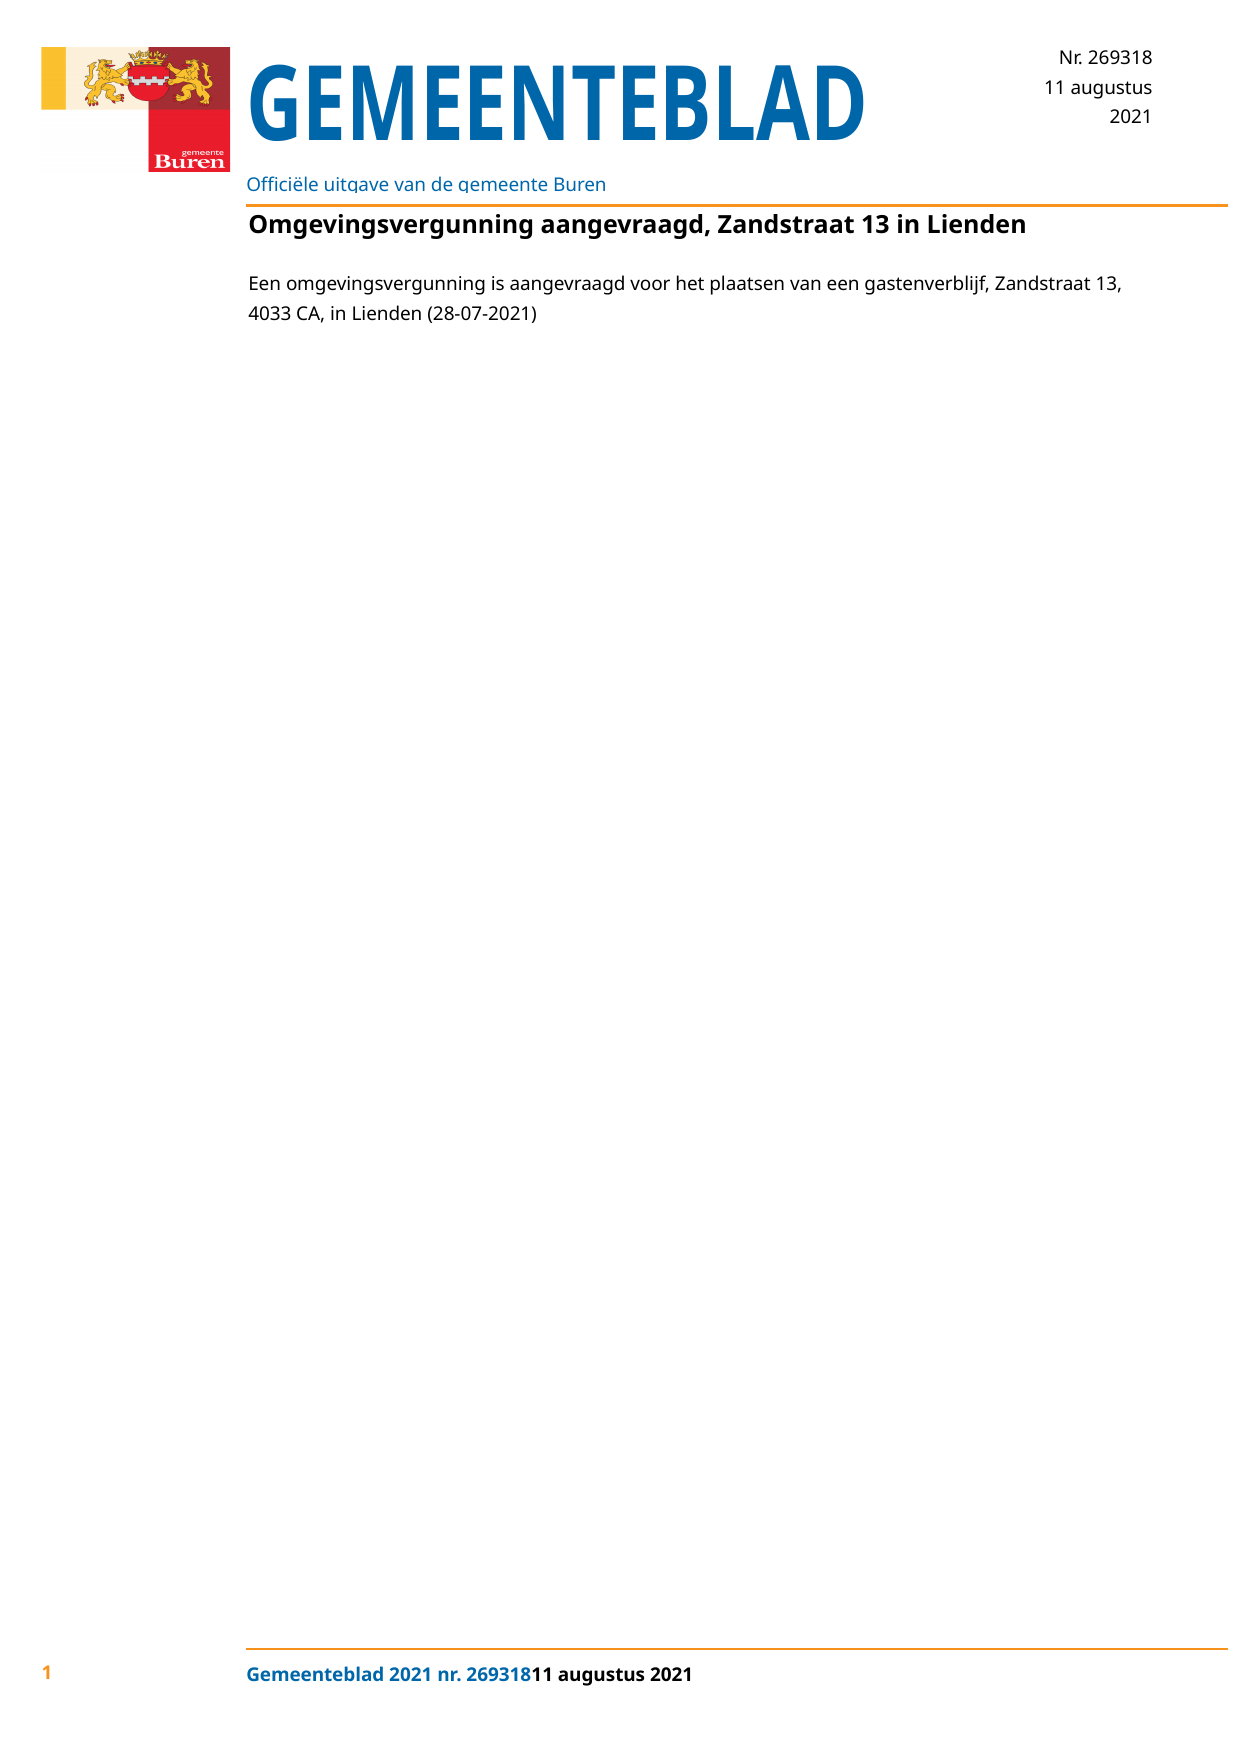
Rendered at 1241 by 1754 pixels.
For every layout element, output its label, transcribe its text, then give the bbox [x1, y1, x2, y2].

text Omgevingsvergunning aangevraagd, Zandstraat 13 in Lienden [248, 207, 1152, 241]
picture [41, 47, 231, 172]
text Een omgevingsvergunning is aangevraagd voor het plaatsen van een gastenverblijf, Zandstraat 13, 4033 CA, in Lienden (28-07-2021) [248, 270, 1152, 326]
